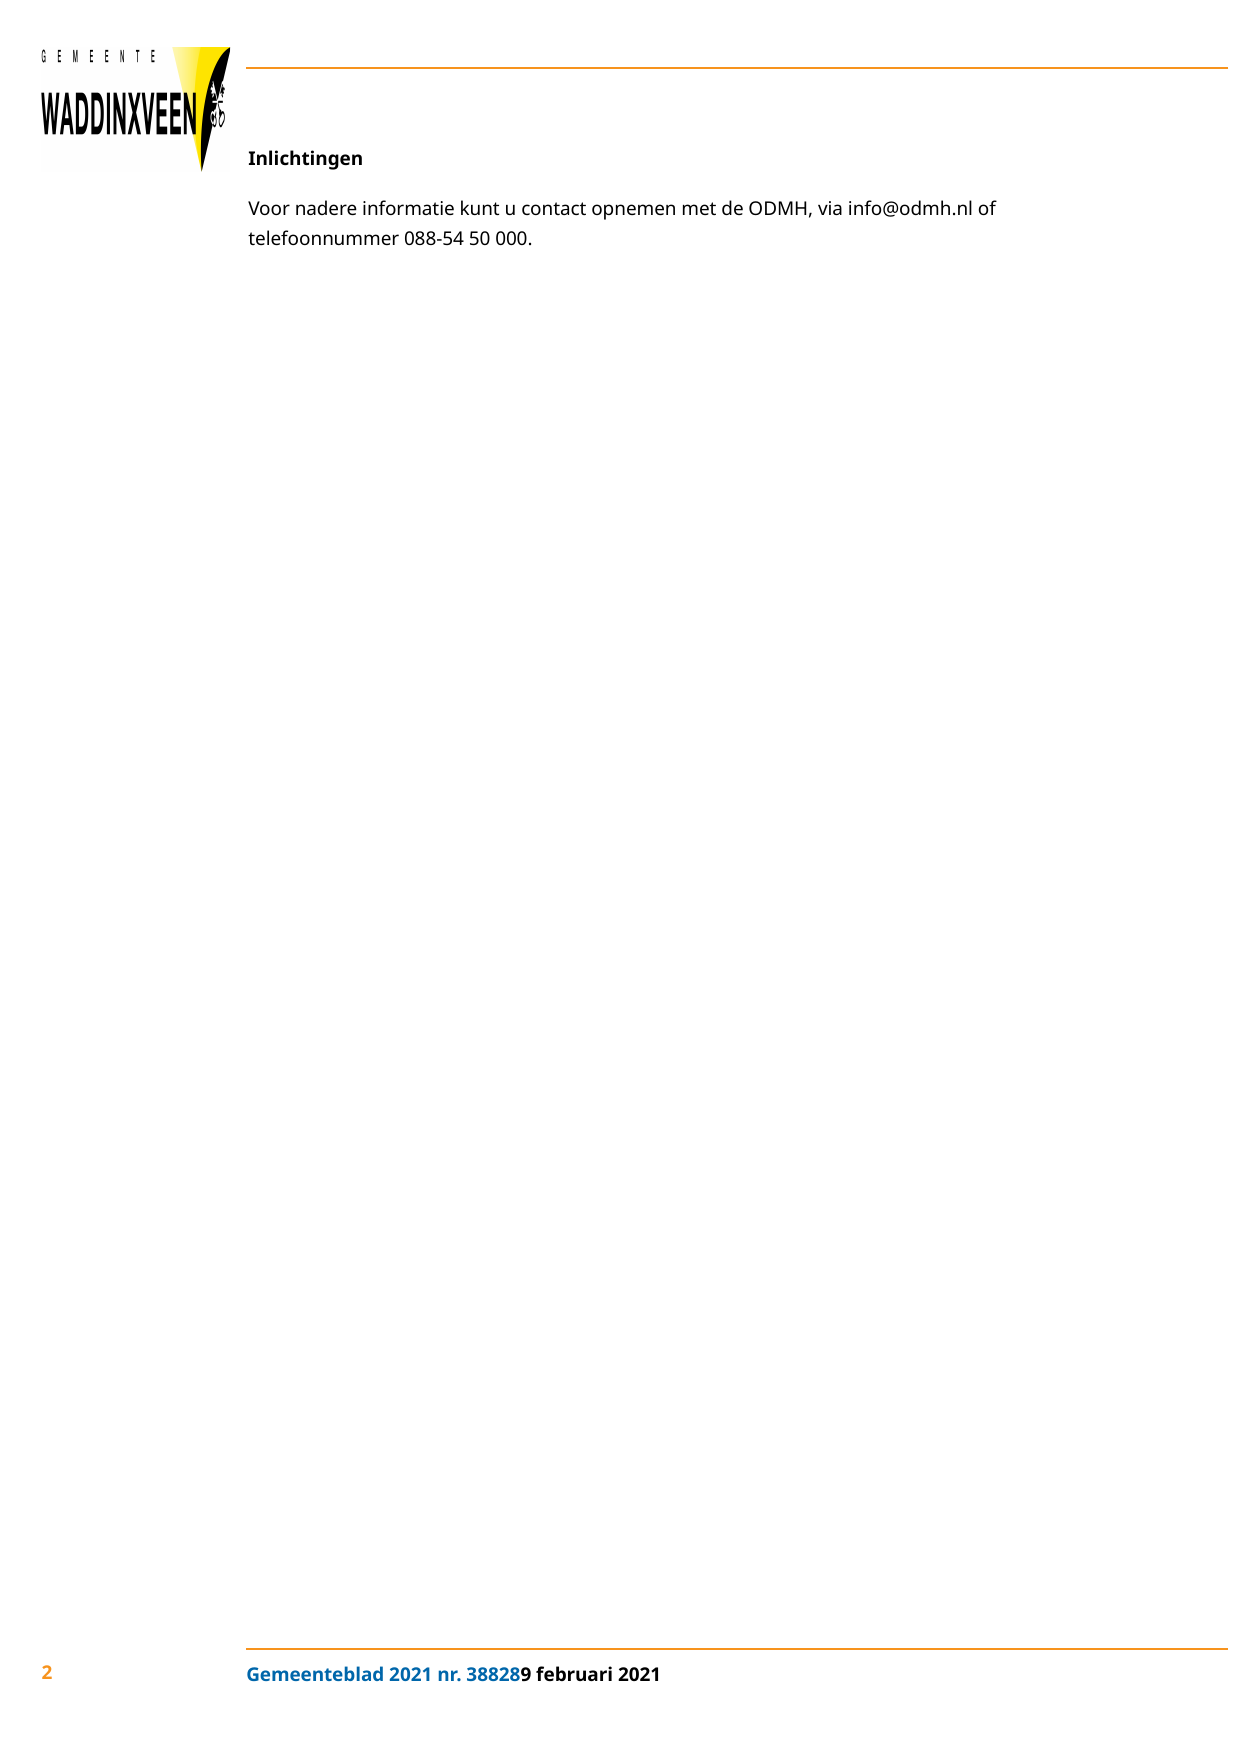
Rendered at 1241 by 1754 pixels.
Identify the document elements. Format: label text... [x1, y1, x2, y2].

text Voor nadere informatie kunt u contact opnemen met de ODMH, via info@odmh.nl of telefoonnummer 088-54 50 000. [248, 196, 1152, 251]
picture [41, 47, 231, 172]
text Inlichtingen [248, 145, 1152, 171]
